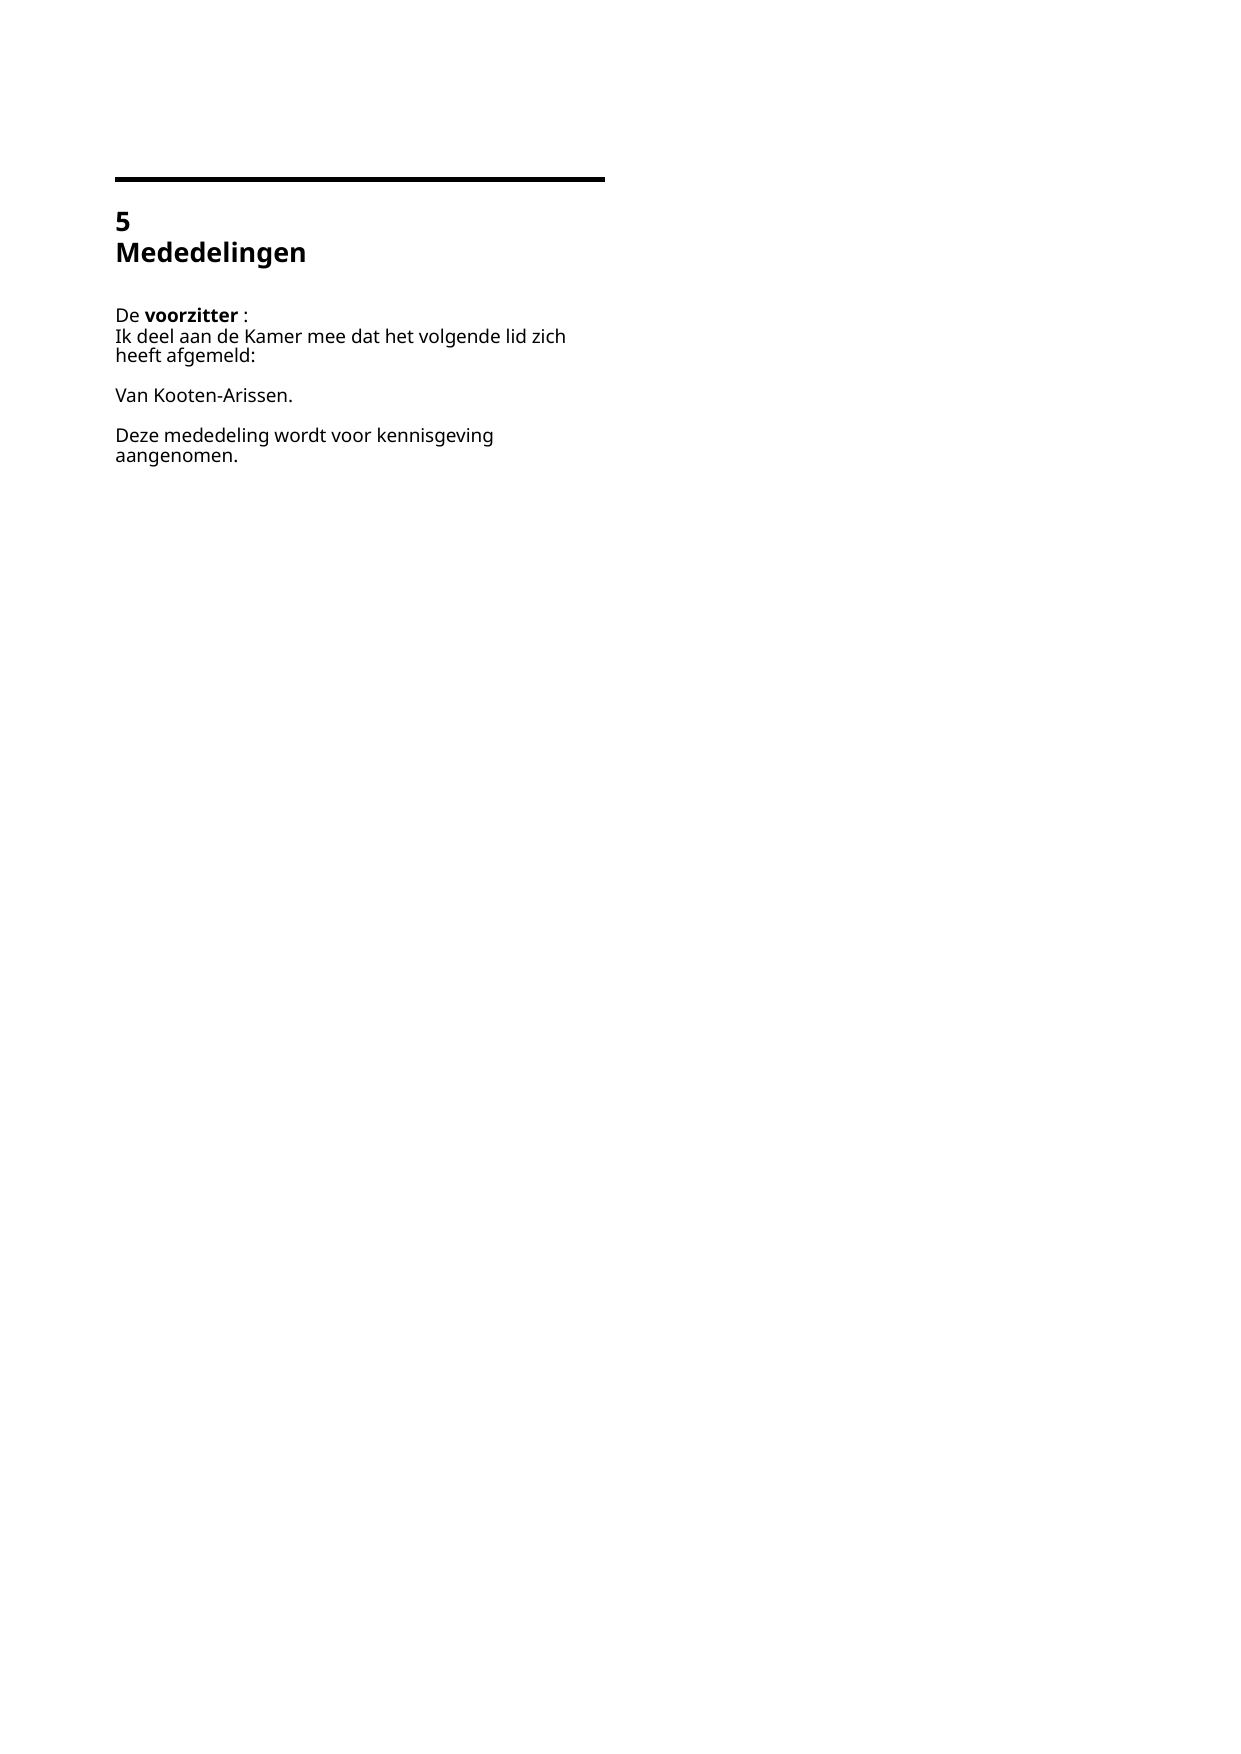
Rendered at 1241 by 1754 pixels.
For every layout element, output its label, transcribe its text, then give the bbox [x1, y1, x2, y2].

text Van Kooten-Arissen. [115, 387, 605, 407]
text Mededelingen [115, 239, 605, 283]
text Ik deel aan de Kamer mee dat het volgende lid zich heeft afgemeld: [115, 328, 605, 367]
text 5 [115, 203, 605, 239]
text De voorzitter : [115, 302, 605, 328]
text Deze mededeling wordt voor kennisgeving aangenomen. [115, 427, 605, 466]
